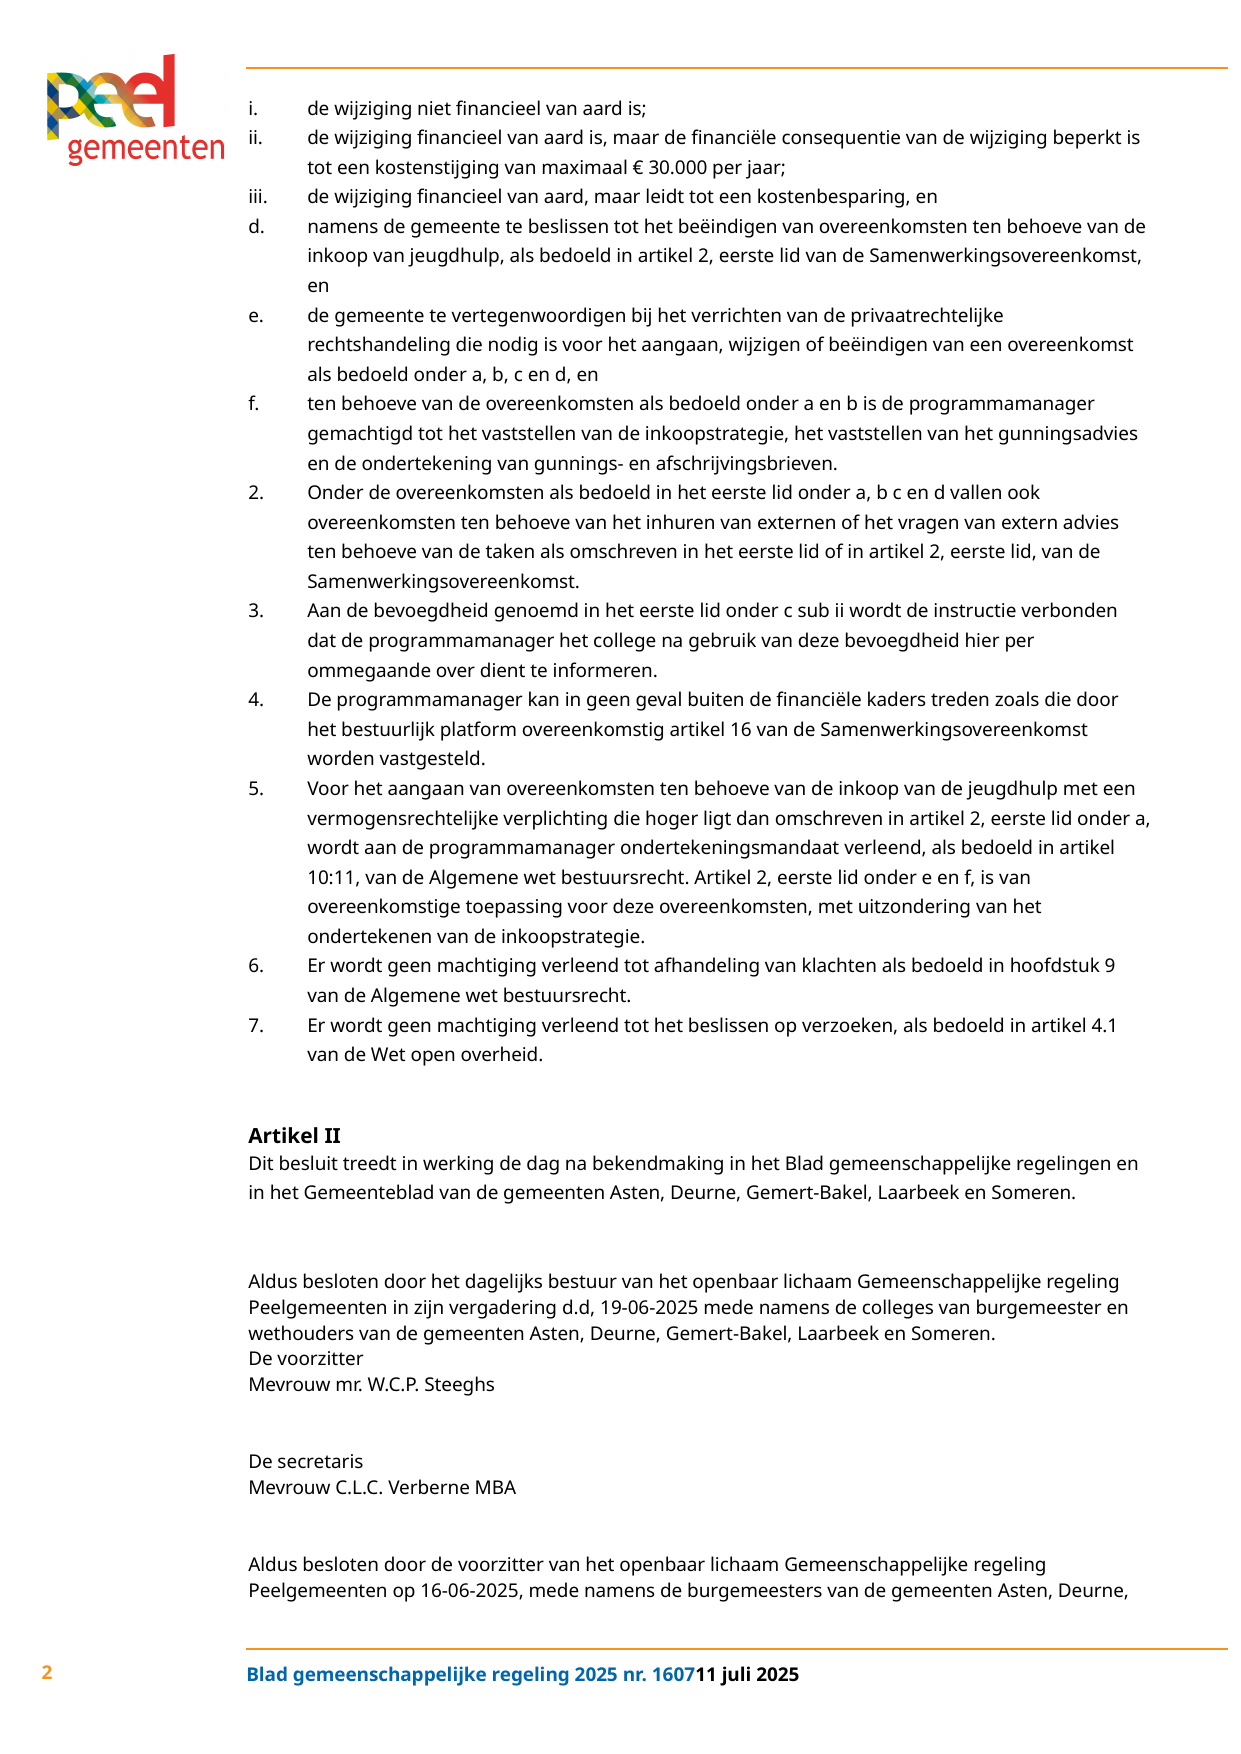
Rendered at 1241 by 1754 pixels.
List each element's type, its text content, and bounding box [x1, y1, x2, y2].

list de wijziging financieel van aard, maar leidt tot een kostenbesparing, en [248, 183, 1152, 209]
text Aldus besloten door de voorzitter van het openbaar lichaam Gemeenschappelijke regeling Peelgemeenten op 16-06-2025, mede namens de burgemeesters van de gemeenten Asten, Deurne, [248, 1551, 1152, 1603]
text Mevrouw C.L.C. Verberne MBA [248, 1474, 1152, 1500]
list de wijziging financieel van aard is, maar de financiële consequentie van de wijziging beperkt is tot een kostenstijging van maximaal € 30.000 per jaar; [248, 124, 1152, 180]
text Artikel II [248, 1121, 1152, 1150]
list Voor het aangaan van overeenkomsten ten behoeve van de inkoop van de jeugdhulp met een vermogensrechtelijke verplichting die hoger ligt dan omschreven in artikel 2, eerste lid onder a, wordt aan de programmamanager ondertekeningsmandaat verleend, als bedoeld in artikel 10:11, van de Algemene wet bestuursrecht. Artikel 2, eerste lid onder e en f, is van overeenkomstige toepassing voor deze overeenkomsten, met uitzondering van het ondertekenen van de inkoopstrategie. [248, 775, 1152, 949]
list Er wordt geen machtiging verleend tot afhandeling van klachten als bedoeld in hoofdstuk 9 van de Algemene wet bestuursrecht. [248, 953, 1152, 1008]
text Dit besluit treedt in werking de dag na bekendmaking in het Blad gemeenschappelijke regelingen en in het Gemeenteblad van de gemeenten Asten, Deurne, Gemert-Bakel, Laarbeek en Someren. [248, 1150, 1152, 1205]
text Mevrouw mr. W.C.P. Steeghs [248, 1371, 1152, 1397]
list de gemeente te vertegenwoordigen bij het verrichten van de privaatrechtelijke rechtshandeling die nodig is voor het aangaan, wijzigen of beëindigen van een overeenkomst als bedoeld onder a, b, c en d, en [248, 302, 1152, 387]
list ten behoeve van de overeenkomsten als bedoeld onder a en b is de programmamanager gemachtigd tot het vaststellen van de inkoopstrategie, het vaststellen van het gunningsadvies en de ondertekening van gunnings- en afschrijvingsbrieven. [248, 391, 1152, 476]
text De voorzitter [248, 1345, 1152, 1371]
text De secretaris [248, 1448, 1152, 1474]
list namens de gemeente te beslissen tot het beëindigen van overeenkomsten ten behoeve van de inkoop van jeugdhulp, als bedoeld in artikel 2, eerste lid van de Samenwerkingsovereenkomst, en [248, 213, 1152, 298]
list De programmamanager kan in geen geval buiten de financiële kaders treden zoals die door het bestuurlijk platform overeenkomstig artikel 16 van de Samenwerkingsovereenkomst worden vastgesteld. [248, 686, 1152, 771]
list Aan de bevoegdheid genoemd in het eerste lid onder c sub ii wordt de instructie verbonden dat de programmamanager het college na gebruik van deze bevoegdheid hier per ommegaande over dient te informeren. [248, 598, 1152, 683]
list de wijziging niet financieel van aard is; [248, 95, 1152, 121]
list Onder de overeenkomsten als bedoeld in het eerste lid onder a, b c en d vallen ook overeenkomsten ten behoeve van het inhuren van externen of het vragen van extern advies ten behoeve van de taken als omschreven in het eerste lid of in artikel 2, eerste lid, van de Samenwerkingsovereenkomst. [248, 479, 1152, 594]
picture [41, 47, 231, 172]
text Aldus besloten door het dagelijks bestuur van het openbaar lichaam Gemeenschappelijke regeling Peelgemeenten in zijn vergadering d.d, 19-06-2025 mede namens de colleges van burgemeester en wethouders van de gemeenten Asten, Deurne, Gemert-Bakel, Laarbeek en Someren. [248, 1268, 1152, 1345]
list Er wordt geen machtiging verleend tot het beslissen op verzoeken, als bedoeld in artikel 4.1 van de Wet open overheid. [248, 1012, 1152, 1067]
